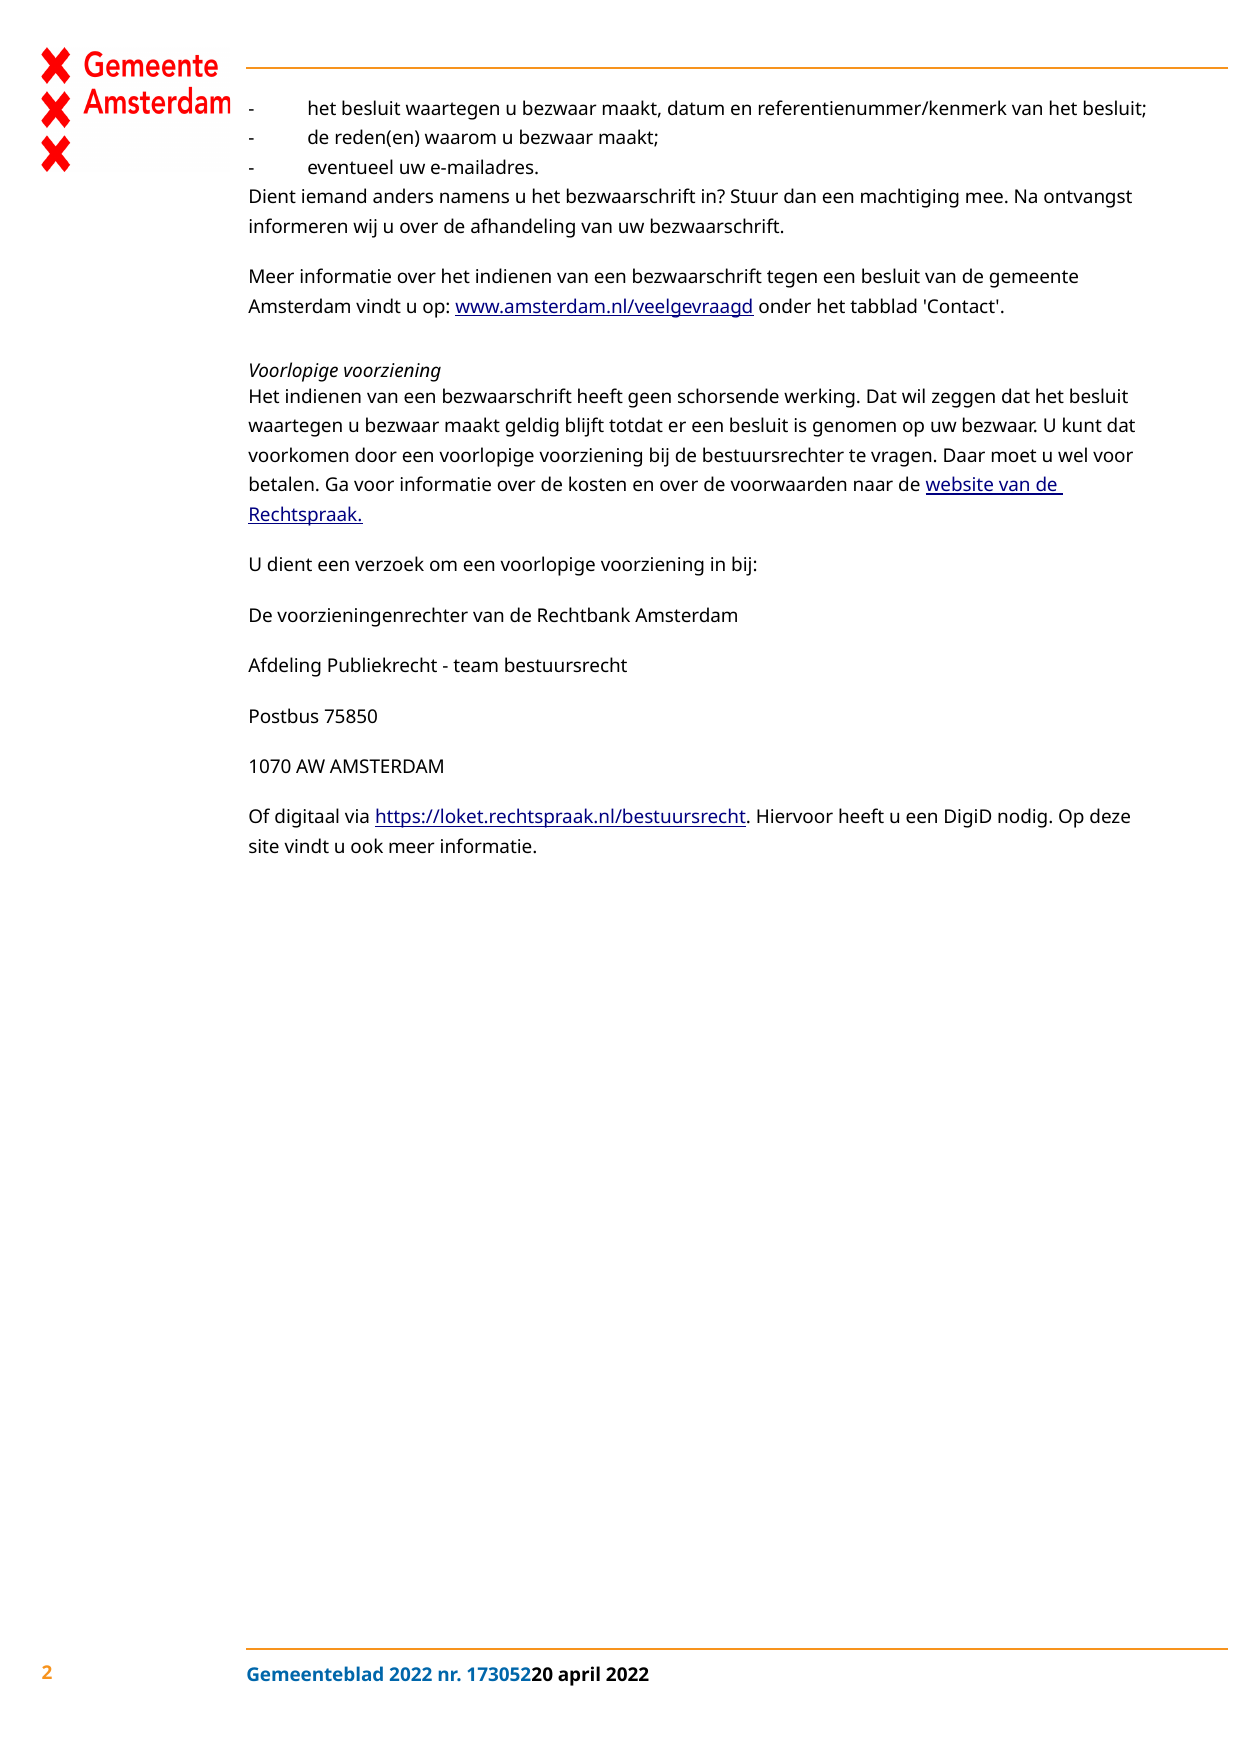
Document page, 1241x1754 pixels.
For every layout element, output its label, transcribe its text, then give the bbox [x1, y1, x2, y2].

text Of digitaal via https://loket.rechtspraak.nl/bestuursrecht. Hiervoor heeft u een DigiD nodig. Op deze site vindt u ook meer informatie. [248, 804, 1152, 859]
picture [41, 47, 231, 172]
text 1070 AW AMSTERDAM [248, 753, 1152, 779]
text Afdeling Publiekrecht - team bestuursrecht [248, 652, 1152, 678]
text Meer informatie over het indienen van een bezwaarschrift tegen een besluit van de gemeente Amsterdam vindt u op: www.amsterdam.nl/veelgevraagd onder het tabblad 'Contact'. [248, 263, 1152, 319]
text Voorlopige voorziening [248, 357, 1152, 383]
list de reden(en) waarom u bezwaar maakt; [248, 124, 1152, 150]
text De voorzieningenrechter van de Rechtbank Amsterdam [248, 602, 1152, 628]
text Het indienen van een bezwaarschrift heeft geen schorsende werking. Dat wil zeggen dat het besluit waartegen u bezwaar maakt geldig blijft totdat er een besluit is genomen op uw bezwaar. U kunt dat voorkomen door een voorlopige voorziening bij de bestuursrechter te vragen. Daar moet u wel voor betalen. Ga voor informatie over de kosten en over de voorwaarden naar de website van de Rechtspraak. [248, 383, 1152, 527]
list het besluit waartegen u bezwaar maakt, datum en referentienummer/kenmerk van het besluit; [248, 95, 1152, 121]
text Dient iemand anders namens u het bezwaarschrift in? Stuur dan een machtiging mee. Na ontvangst informeren wij u over de afhandeling van uw bezwaarschrift. [248, 183, 1152, 239]
text U dient een verzoek om een voorlopige voorziening in bij: [248, 552, 1152, 577]
list eventueel uw e-mailadres. [248, 154, 1152, 180]
text Postbus 75850 [248, 703, 1152, 728]
